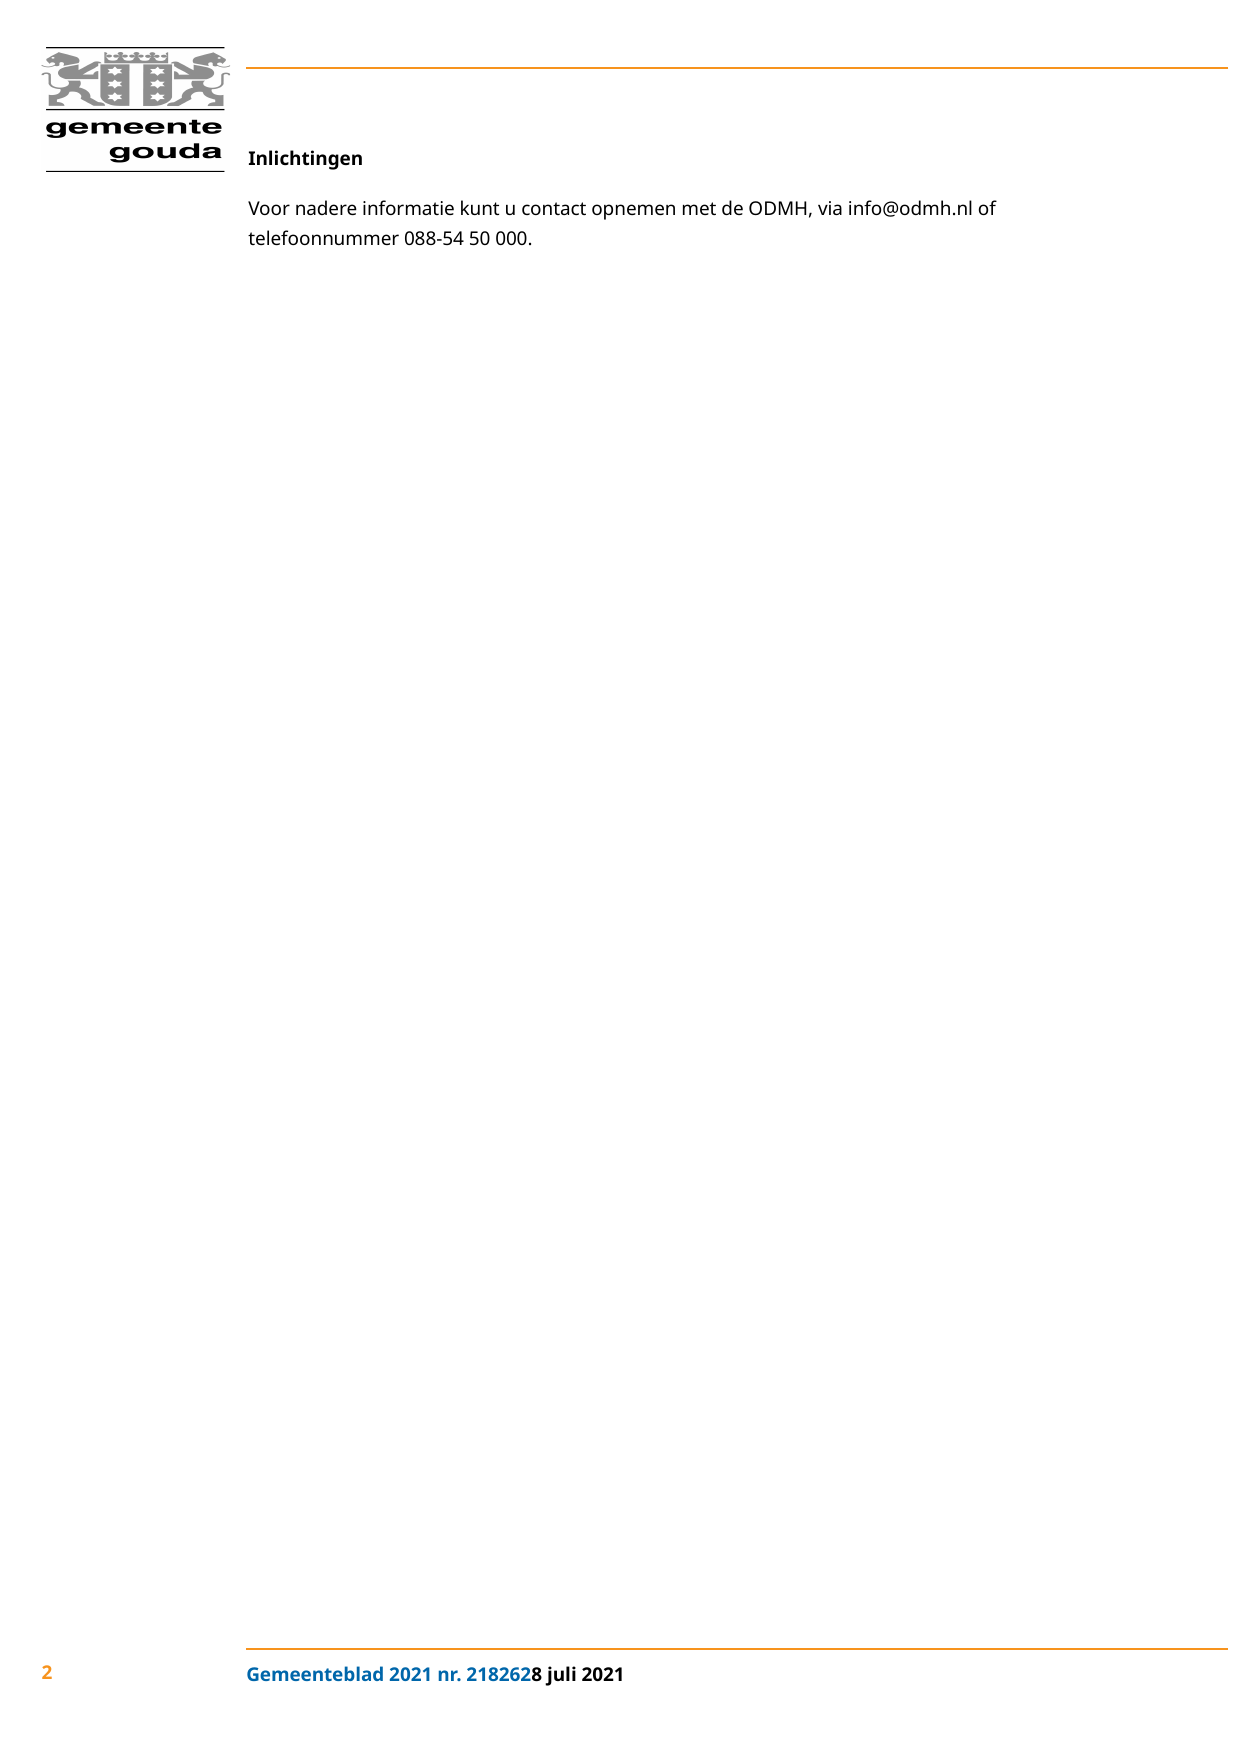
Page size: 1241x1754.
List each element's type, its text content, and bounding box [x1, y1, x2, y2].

picture [41, 47, 231, 172]
text Inlichtingen [248, 145, 1152, 171]
text Voor nadere informatie kunt u contact opnemen met de ODMH, via info@odmh.nl of telefoonnummer 088-54 50 000. [248, 196, 1152, 251]
